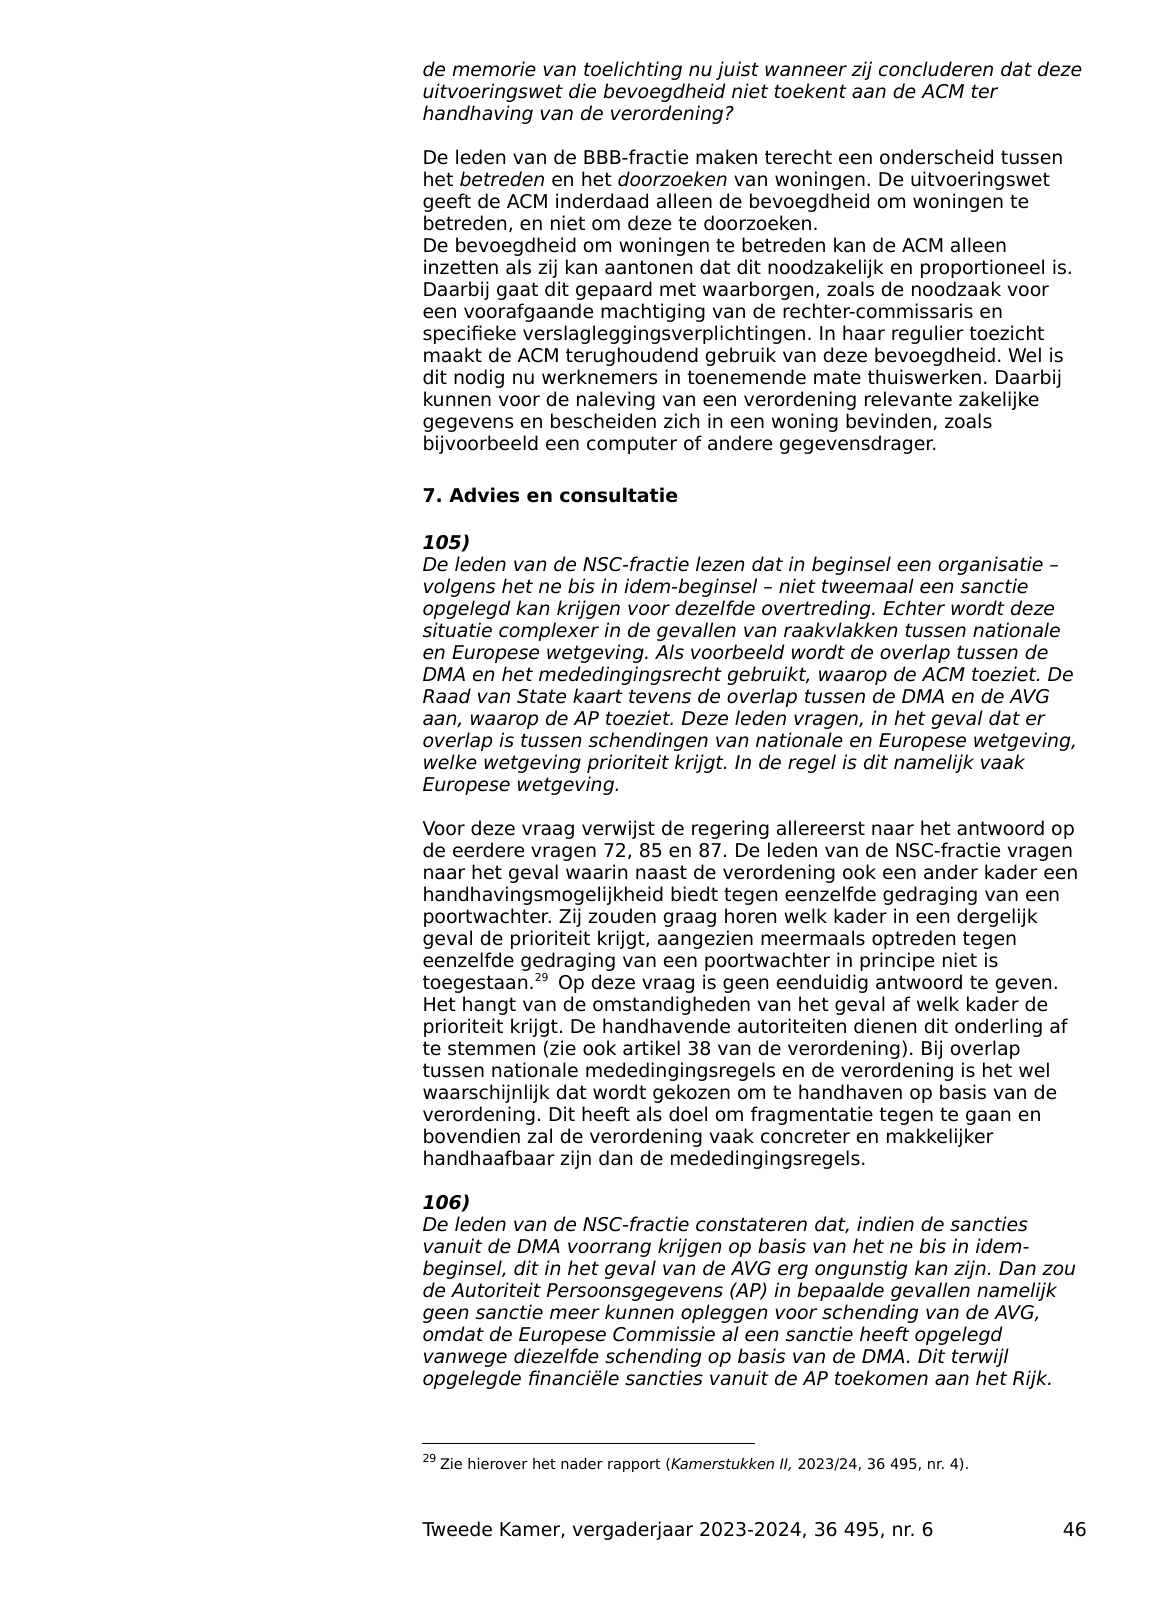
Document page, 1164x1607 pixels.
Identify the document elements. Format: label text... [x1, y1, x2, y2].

text Zie hierover het nader rapport (Kamerstukken II, 2023/24, 36 495, nr. 4). [422, 1452, 1087, 1474]
text De bevoegdheid om woningen te betreden kan de ACM alleen inzetten als zij kan aantonen dat dit noodzakelijk en proportioneel is. Daarbij gaat dit gepaard met waarborgen, zoals de noodzaak voor een voorafgaande machtiging van de rechter-commissaris en specifieke verslagleggingsverplichtingen. In haar regulier toezicht maakt de ACM terughoudend gebruik van deze bevoegdheid. Wel is dit nodig nu werknemers in toenemende mate thuiswerken. Daarbij kunnen voor de naleving van een verordening relevante zakelijke gegevens en bescheiden zich in een woning bevinden, zoals bijvoorbeeld een computer of andere gegevensdrager. [422, 235, 1087, 455]
text De leden van de NSC-fractie constateren dat, indien de sancties vanuit de DMA voorrang krijgen op basis van het ne bis in idem-beginsel, dit in het geval van de AVG erg ongunstig kan zijn. Dan zou de Autoriteit Persoonsgegevens (AP) in bepaalde gevallen namelijk geen sanctie meer kunnen opleggen voor schending van de AVG, omdat de Europese Commissie al een sanctie heeft opgelegd vanwege diezelfde schending op basis van de DMA. Dit terwijl opgelegde financiële sancties vanuit de AP toekomen aan het Rijk. [422, 1214, 1087, 1389]
text De leden van de BBB-fractie maken terecht een onderscheid tussen het betreden en het doorzoeken van woningen. De uitvoeringswet geeft de ACM inderdaad alleen de bevoegdheid om woningen te betreden, en niet om deze te doorzoeken. [422, 147, 1087, 235]
text de memorie van toelichting nu juist wanneer zij concluderen dat deze uitvoeringswet die bevoegdheid niet toekent aan de ACM ter handhaving van de verordening? [422, 59, 1087, 125]
text 105) [422, 532, 1087, 554]
text Voor deze vraag verwijst de regering allereerst naar het antwoord op de eerdere vragen 72, 85 en 87. De leden van de NSC-fractie vragen naar het geval waarin naast de verordening ook een ander kader een handhavingsmogelijkheid biedt tegen eenzelfde gedraging van een poortwachter. Zij zouden graag horen welk kader in een dergelijk geval de prioriteit krijgt, aangezien meermaals optreden tegen eenzelfde gedraging van een poortwachter in principe niet is toegestaan. Op deze vraag is geen eenduidig antwoord te geven. Het hangt van de omstandigheden van het geval af welk kader de prioriteit krijgt. De handhavende autoriteiten dienen dit onderling af te stemmen (zie ook artikel 38 van de verordening). Bij overlap tussen nationale mededingingsregels en de verordening is het wel waarschijnlijk dat wordt gekozen om te handhaven op basis van de verordening. Dit heeft als doel om fragmentatie tegen te gaan en bovendien zal de verordening vaak concreter en makkelijker handhaafbaar zijn dan de mededingingsregels. [422, 818, 1087, 1169]
text De leden van de NSC-fractie lezen dat in beginsel een organisatie – volgens het ne bis in idem-beginsel – niet tweemaal een sanctie opgelegd kan krijgen voor dezelfde overtreding. Echter wordt deze situatie complexer in de gevallen van raakvlakken tussen nationale en Europese wetgeving. Als voorbeeld wordt de overlap tussen de DMA en het mededingingsrecht gebruikt, waarop de ACM toeziet. De Raad van State kaart tevens de overlap tussen de DMA en de AVG aan, waarop de AP toeziet. Deze leden vragen, in het geval dat er overlap is tussen schendingen van nationale en Europese wetgeving, welke wetgeving prioriteit krijgt. In de regel is dit namelijk vaak Europese wetgeving. [422, 554, 1087, 796]
subtitle 7. Advies en consultatie [422, 485, 1087, 507]
text 106) [422, 1192, 1087, 1214]
